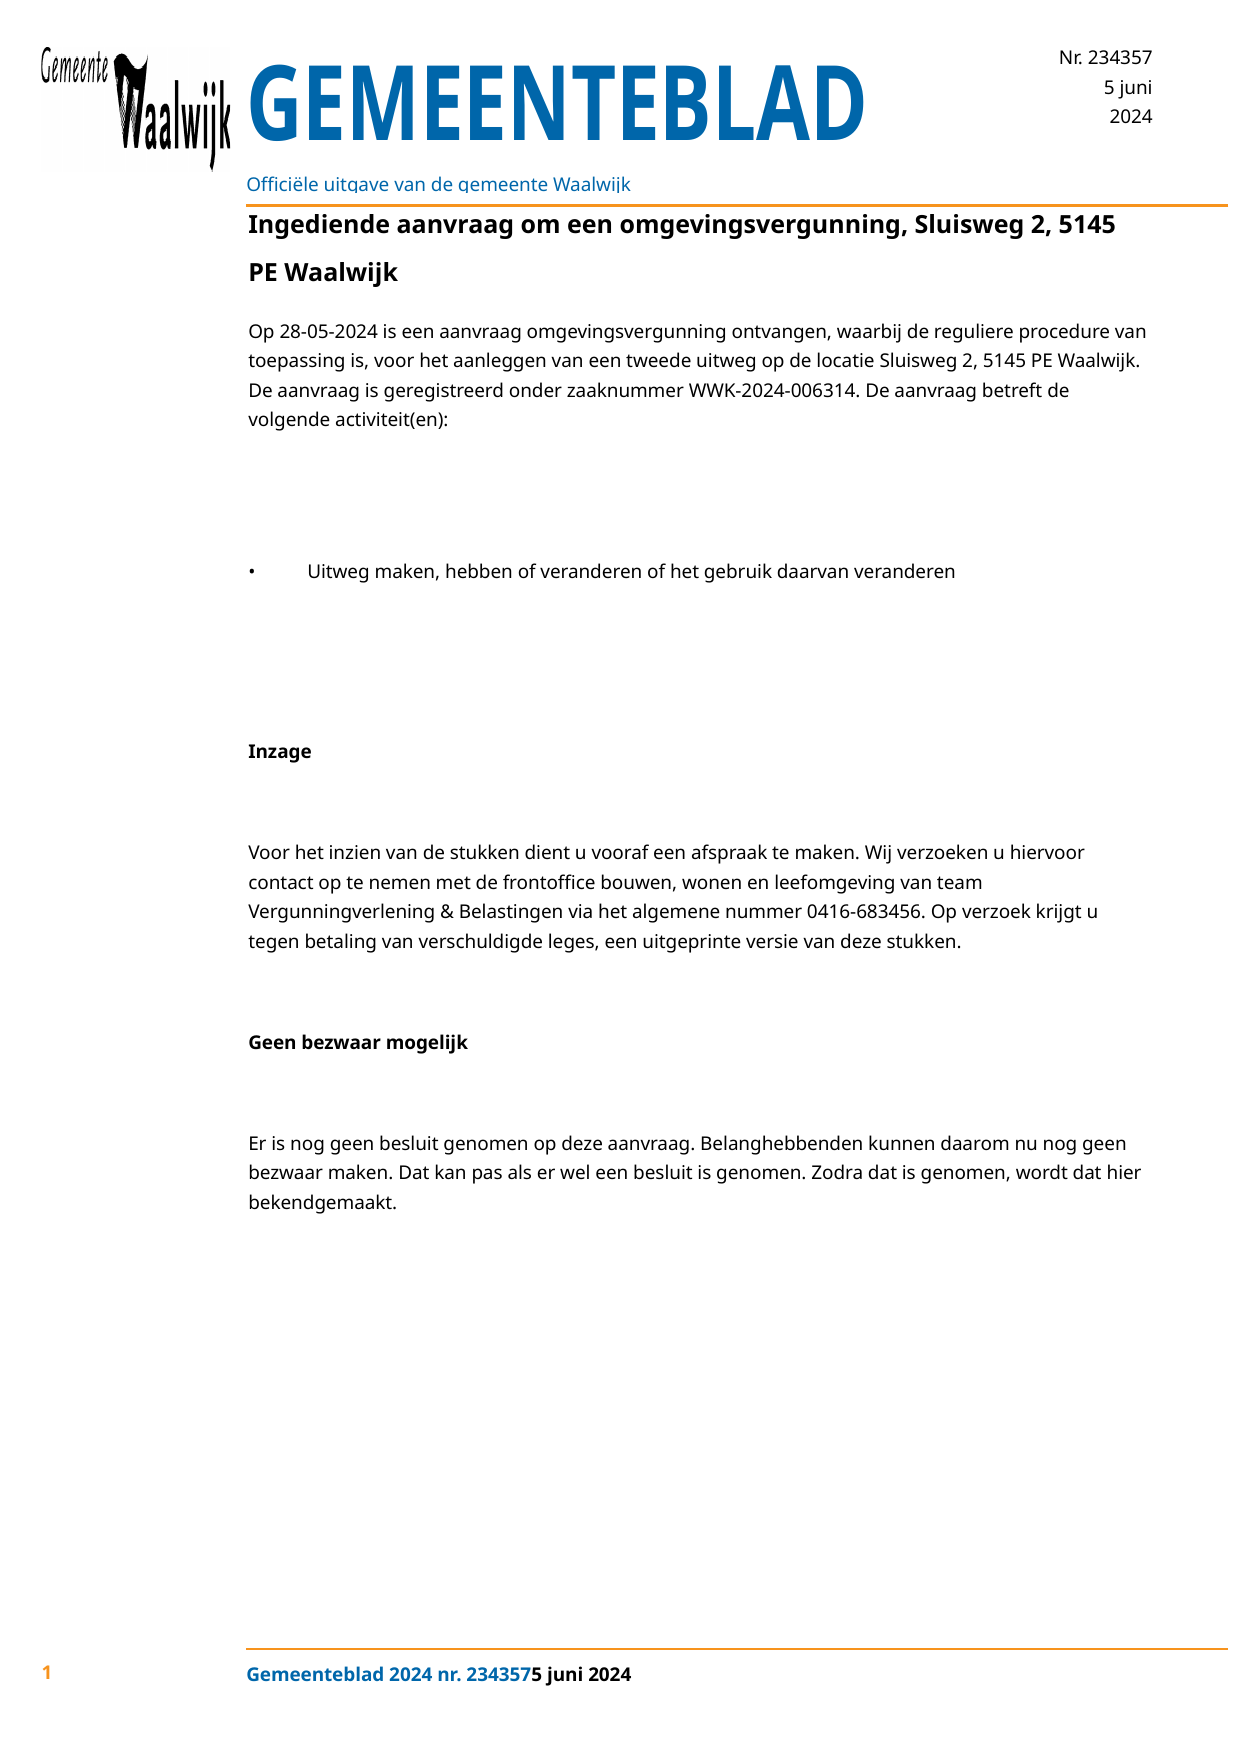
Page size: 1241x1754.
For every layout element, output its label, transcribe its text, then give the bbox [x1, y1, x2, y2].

list Uitweg maken, hebben of veranderen of het gebruik daarvan veranderen [248, 558, 1152, 584]
text Geen bezwaar mogelijk [248, 1029, 1152, 1055]
text Voor het inzien van de stukken dient u vooraf een afspraak te maken. Wij verzoeken u hiervoor contact op te nemen met de frontoffice bouwen, wonen en leefomgeving van team Vergunningverlening & Belastingen via het algemene nummer 0416-683456. Op verzoek krijgt u tegen betaling van verschuldigde leges, een uitgeprinte versie van deze stukken. [248, 839, 1152, 954]
text Er is nog geen besluit genomen op deze aanvraag. Belanghebbenden kunnen daarom nu nog geen bezwaar maken. Dat kan pas als er wel een besluit is genomen. Zodra dat is genomen, wordt dat hier bekendgemaakt. [248, 1130, 1152, 1215]
text Inzage [248, 739, 1152, 764]
picture [41, 47, 231, 172]
text Op 28-05-2024 is een aanvraag omgevingsvergunning ontvangen, waarbij de reguliere procedure van toepassing is, voor het aanleggen van een tweede uitweg op de locatie Sluisweg 2, 5145 PE Waalwijk. De aanvraag is geregistreerd onder zaaknummer WWK-2024-006314. De aanvraag betreft de volgende activiteit(en): [248, 318, 1152, 432]
text Ingediende aanvraag om een omgevingsvergunning, Sluisweg 2, 5145 PE Waalwijk [248, 207, 1152, 288]
